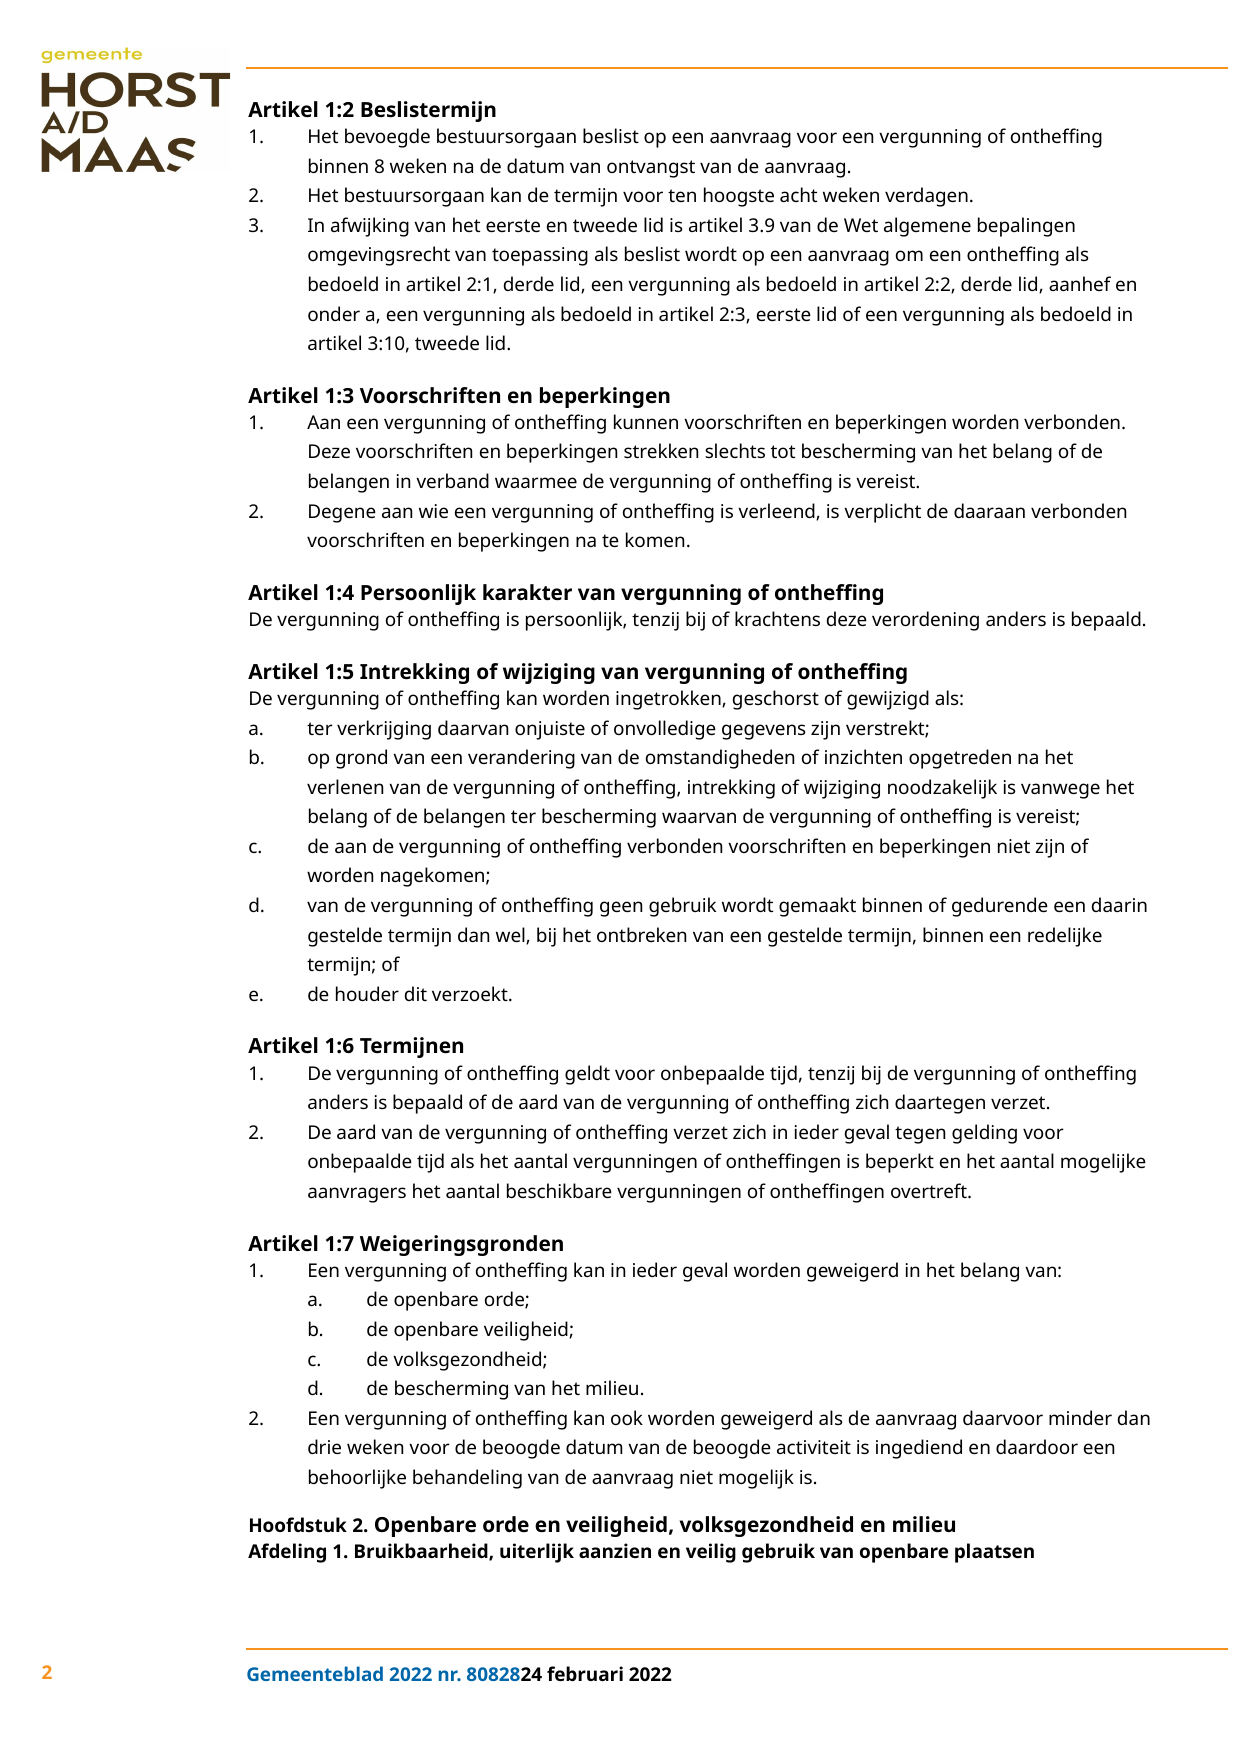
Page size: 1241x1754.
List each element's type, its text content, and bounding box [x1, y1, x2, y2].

list Het bevoegde bestuursorgaan beslist op een aanvraag voor een vergunning of ontheffing binnen 8 weken na de datum van ontvangst van de aanvraag. [248, 123, 1152, 178]
list Degene aan wie een vergunning of ontheffing is verleend, is verplicht de daaraan verbonden voorschriften en beperkingen na te komen. [248, 498, 1152, 553]
text De vergunning of ontheffing is persoonlijk, tenzij bij of krachtens deze verordening anders is bepaald. [248, 606, 1152, 632]
list de aan de vergunning of ontheffing verbonden voorschriften en beperkingen niet zijn of worden nagekomen; [248, 833, 1152, 888]
text Artikel 1:3 Voorschriften en beperkingen [248, 381, 1152, 409]
text Artikel 1:4 Persoonlijk karakter van vergunning of ontheffing [248, 578, 1152, 606]
list de bescherming van het milieu. [307, 1375, 1152, 1401]
text Hoofdstuk 2. Openbare orde en veiligheid, volksgezondheid en milieu [248, 1510, 1152, 1538]
text Artikel 1:7 Weigeringsgronden [248, 1229, 1152, 1257]
list de openbare veiligheid; [307, 1316, 1152, 1342]
list ter verkrijging daarvan onjuiste of onvolledige gegevens zijn verstrekt; [248, 715, 1152, 741]
text Artikel 1:2 Beslistermijn [248, 95, 1152, 123]
list De aard van de vergunning of ontheffing verzet zich in ieder geval tegen gelding voor onbepaalde tijd als het aantal vergunningen of ontheffingen is beperkt en het aantal mogelijke aanvragers het aantal beschikbare vergunningen of ontheffingen overtreft. [248, 1119, 1152, 1204]
list Een vergunning of ontheffing kan in ieder geval worden geweigerd in het belang van: [248, 1257, 1152, 1283]
list Een vergunning of ontheffing kan ook worden geweigerd als de aanvraag daarvoor minder dan drie weken voor de beoogde datum van de beoogde activiteit is ingediend en daardoor een behoorlijke behandeling van de aanvraag niet mogelijk is. [248, 1405, 1152, 1490]
list op grond van een verandering van de omstandigheden of inzichten opgetreden na het verlenen van de vergunning of ontheffing, intrekking of wijziging noodzakelijk is vanwege het belang of de belangen ter bescherming waarvan de vergunning of ontheffing is vereist; [248, 744, 1152, 829]
list In afwijking van het eerste en tweede lid is artikel 3.9 van de Wet algemene bepalingen omgevingsrecht van toepassing als beslist wordt op een aanvraag om een ontheffing als bedoeld in artikel 2:1, derde lid, een vergunning als bedoeld in artikel 2:2, derde lid, aanhef en onder a, een vergunning als bedoeld in artikel 2:3, eerste lid of een vergunning als bedoeld in artikel 3:10, tweede lid. [248, 212, 1152, 356]
text De vergunning of ontheffing kan worden ingetrokken, geschorst of gewijzigd als: [248, 685, 1152, 711]
text Artikel 1:6 Termijnen [248, 1031, 1152, 1060]
list De vergunning of ontheffing geldt voor onbepaalde tijd, tenzij bij de vergunning of ontheffing anders is bepaald of de aard van de vergunning of ontheffing zich daartegen verzet. [248, 1060, 1152, 1115]
picture [41, 47, 231, 172]
list de volksgezondheid; [307, 1346, 1152, 1372]
list de houder dit verzoekt. [248, 981, 1152, 1007]
list Het bestuursorgaan kan de termijn voor ten hoogste acht weken verdagen. [248, 182, 1152, 208]
list van de vergunning of ontheffing geen gebruik wordt gemaakt binnen of gedurende een daarin gestelde termijn dan wel, bij het ontbreken van een gestelde termijn, binnen een redelijke termijn; of [248, 892, 1152, 977]
text Afdeling 1. Bruikbaarheid, uiterlijk aanzien en veilig gebruik van openbare plaatsen [248, 1538, 1152, 1564]
list de openbare orde; [307, 1287, 1152, 1312]
text Artikel 1:5 Intrekking of wijziging van vergunning of ontheffing [248, 657, 1152, 685]
list Aan een vergunning of ontheffing kunnen voorschriften en beperkingen worden verbonden. Deze voorschriften en beperkingen strekken slechts tot bescherming van het belang of de belangen in verband waarmee de vergunning of ontheffing is vereist. [248, 409, 1152, 494]
